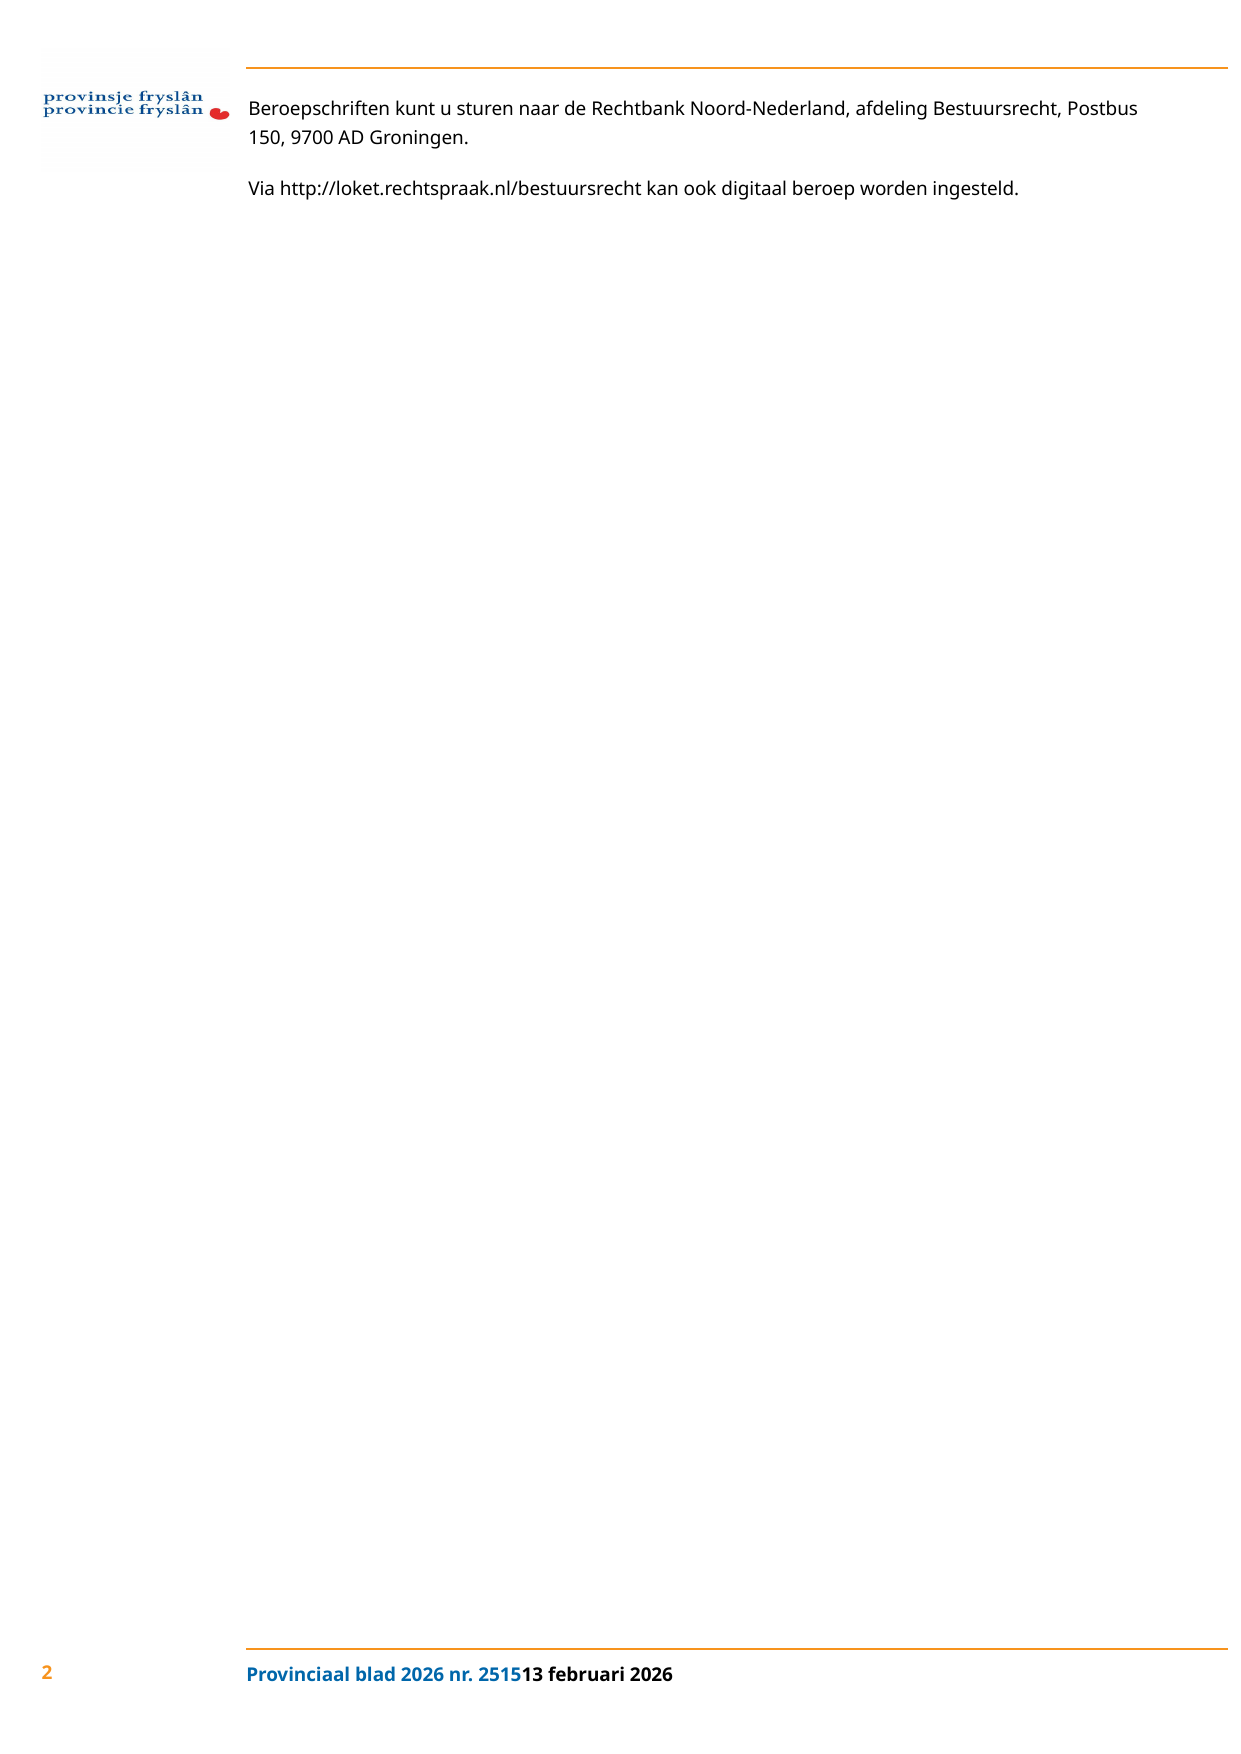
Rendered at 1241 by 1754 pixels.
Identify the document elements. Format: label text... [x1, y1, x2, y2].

picture [41, 47, 231, 172]
text Via http://loket.rechtspraak.nl/bestuursrecht kan ook digitaal beroep worden ingesteld. [248, 175, 1152, 201]
text Beroepschriften kunt u sturen naar de Rechtbank Noord-Nederland, afdeling Bestuursrecht, Postbus 150, 9700 AD Groningen. [248, 95, 1152, 150]
